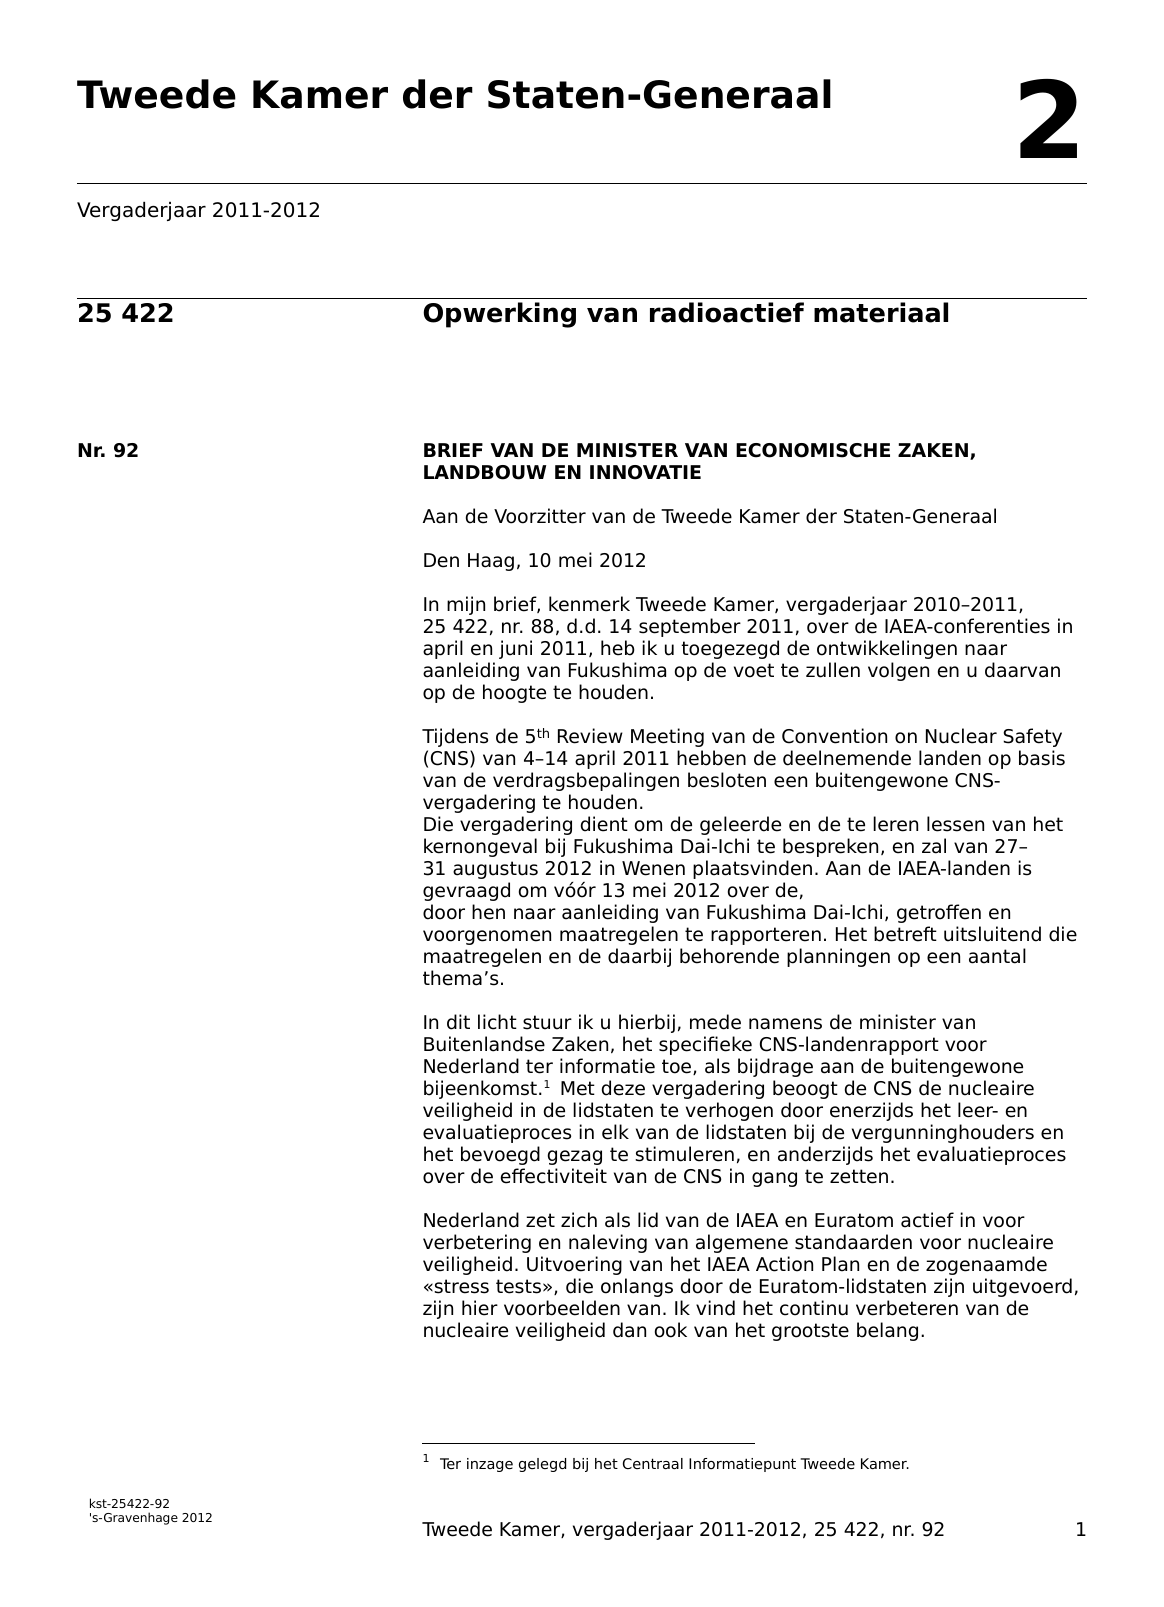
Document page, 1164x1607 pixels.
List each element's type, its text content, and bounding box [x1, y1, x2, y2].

text In dit licht stuur ik u hierbij, mede namens de minister van Buitenlandse Zaken, het specifieke CNS-landenrapport voor Nederland ter informatie toe, als bijdrage aan de buitengewone bijeenkomst. Met deze vergadering beoogt de CNS de nucleaire veiligheid in de lidstaten te verhogen door enerzijds het leer- en evaluatieproces in elk van de lidstaten bij de vergunninghouders en het bevoegd gezag te stimuleren, en anderzijds het evaluatieproces over de effectiviteit van de CNS in gang te zetten. [422, 1012, 1087, 1188]
text door hen naar aanleiding van Fukushima Dai-Ichi, getroffen en voorgenomen maatregelen te rapporteren. Het betreft uitsluitend die maatregelen en de daarbij behorende planningen op een aantal thema’s. [422, 902, 1087, 990]
text Den Haag, 10 mei 2012 [422, 550, 1087, 572]
text Ter inzage gelegd bij het Centraal Informatiepunt Tweede Kamer. [422, 1452, 1087, 1474]
text Nederland zet zich als lid van de IAEA en Euratom actief in voor verbetering en naleving van algemene standaarden voor nucleaire veiligheid. Uitvoering van het IAEA Action Plan en de zogenaamde «stress tests», die onlangs door de Euratom-lidstaten zijn uitgevoerd, zijn hier voorbeelden van. Ik vind het continu verbeteren van de nucleaire veiligheid dan ook van het grootste belang. [422, 1210, 1087, 1342]
text In mijn brief, kenmerk Tweede Kamer, vergaderjaar 2010–2011, 25 422, nr. 88, d.d. 14 september 2011, over de IAEA-conferenties in april en juni 2011, heb ik u toegezegd de ontwikkelingen naar aanleiding van Fukushima op de voet te zullen volgen en u daarvan op de hoogte te houden. [422, 594, 1087, 704]
text Tijdens de 5th Review Meeting van de Convention on Nuclear Safety (CNS) van 4–14 april 2011 hebben de deelnemende landen op basis van de verdragsbepalingen besloten een buitengewone CNS-vergadering te houden. [422, 726, 1087, 814]
text Aan de Voorzitter van de Tweede Kamer der Staten-Generaal [422, 506, 1087, 528]
text 's-Gravenhage 2012 [88, 1511, 323, 1525]
subtitle Nr. 92 BRIEF VAN DE MINISTER VAN ECONOMISCHE ZAKEN, LANDBOUW EN INNOVATIE [77, 440, 1087, 484]
text kst-25422-92 [88, 1497, 323, 1511]
table_header 2 [886, 59, 1087, 183]
text Die vergadering dient om de geleerde en de te leren lessen van het kernongeval bij Fukushima Dai-Ichi te bespreken, en zal van 27–31 augustus 2012 in Wenen plaatsvinden. Aan de IAEA-landen is gevraagd om vóór 13 mei 2012 over de, [422, 814, 1087, 902]
table_cell Vergaderjaar 2011-2012 [77, 184, 1087, 298]
subtitle 25 422 Opwerking van radioactief materiaal [77, 299, 1087, 329]
table_header Tweede Kamer der Staten-Generaal [77, 59, 886, 183]
